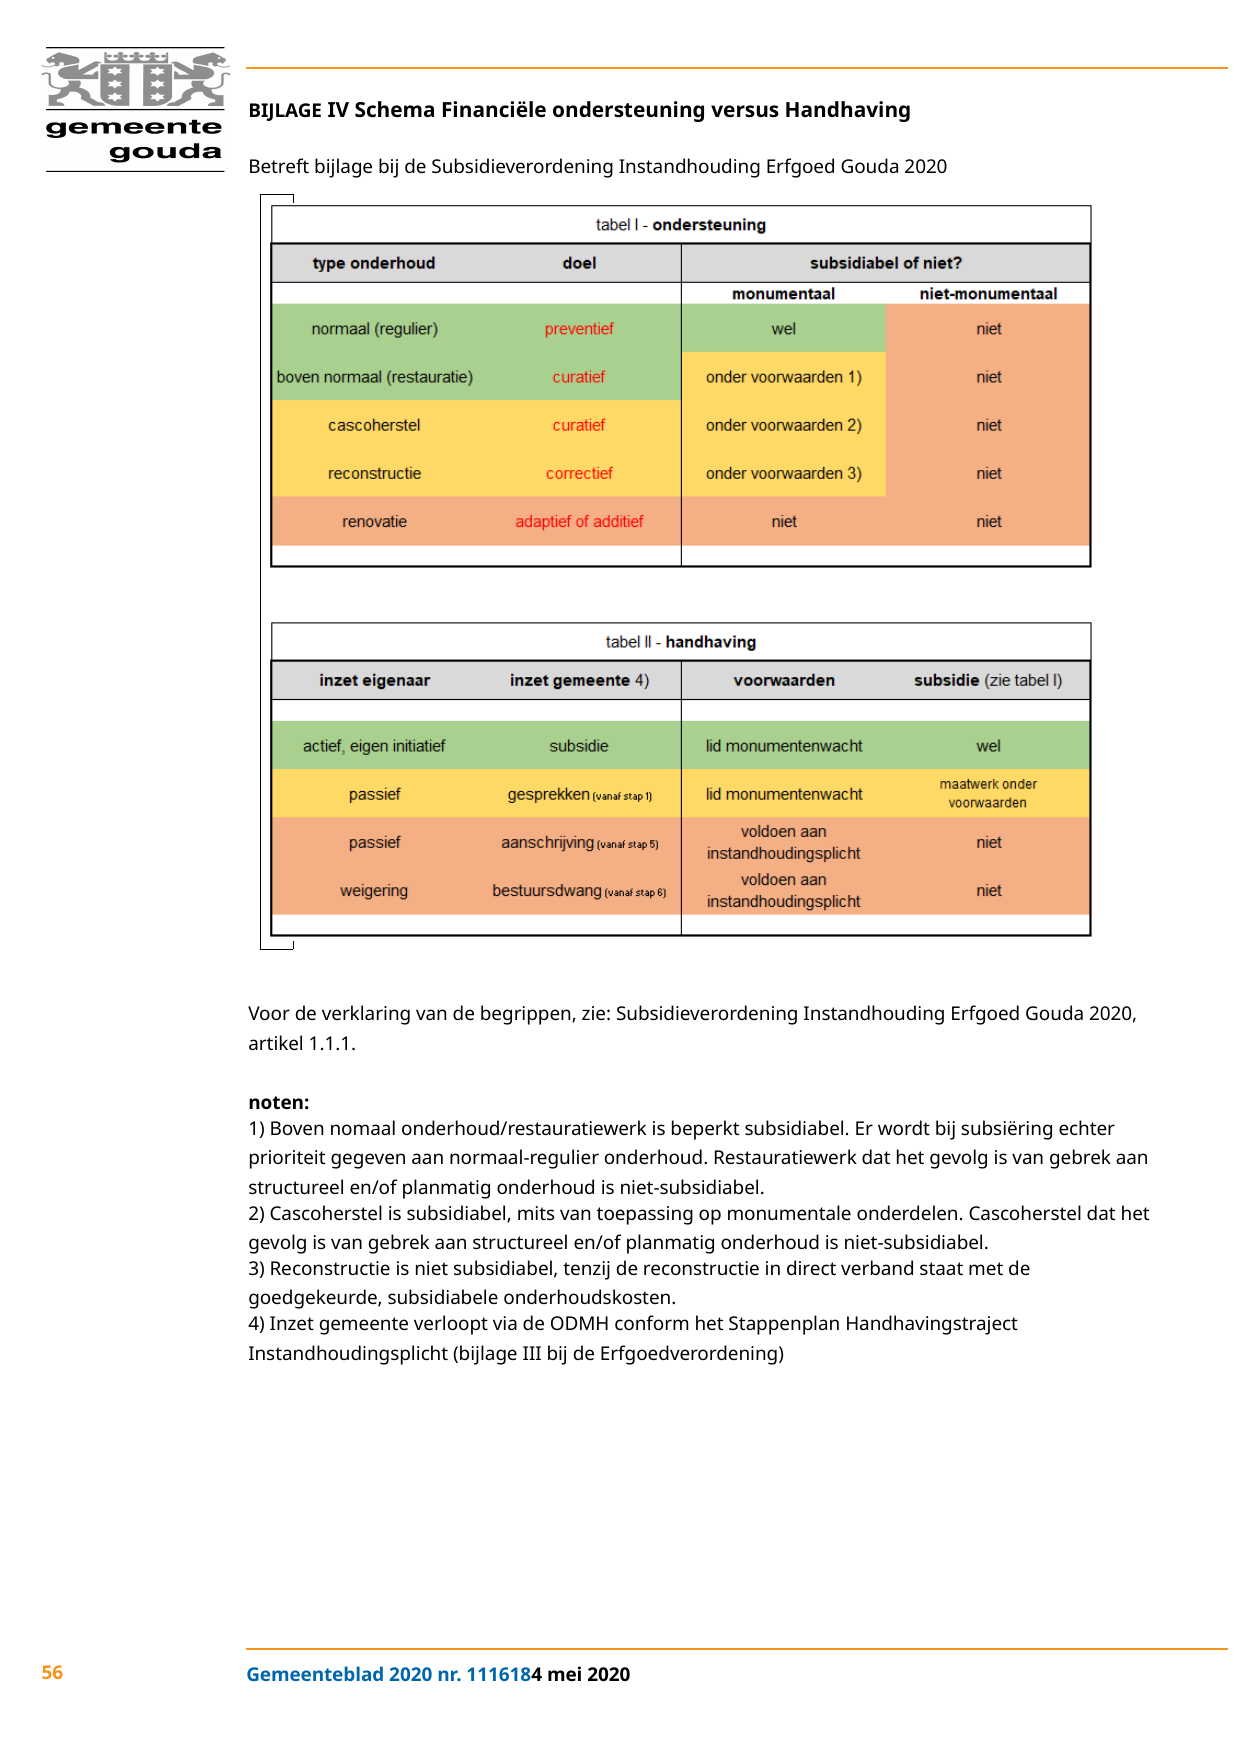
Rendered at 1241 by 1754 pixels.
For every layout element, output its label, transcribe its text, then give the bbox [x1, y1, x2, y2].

text Voor de verklaring van de begrippen, zie: Subsidieverordening Instandhouding Erfgoed Gouda 2020, artikel 1.1.1. [248, 1000, 1152, 1056]
picture [268, 203, 1096, 941]
table_cell 2) Cascoherstel is subsidiabel, mits van toepassing op monumentale onderdelen. Cascoherstel dat het gevolg is van gebrek aan structureel en/of planmatig onderhoud is niet-subsidiabel. [248, 1200, 1152, 1255]
table_cell 3) Reconstructie is niet subsidiabel, tenzij de reconstructie in direct verband staat met de goedgekeurde, subsidiabele onderhoudskosten. [248, 1255, 1152, 1310]
table_cell 1) Boven nomaal onderhoud/restauratiewerk is beperkt subsidiabel. Er wordt bij subsiëring echter prioriteit gegeven aan normaal-regulier onderhoud. Restauratiewerk dat het gevolg is van gebrek aan structureel en/of planmatig onderhoud is niet-subsidiabel. [248, 1115, 1152, 1200]
picture [41, 47, 231, 172]
table_cell 4) Inzet gemeente verloopt via de ODMH conform het Stappenplan Handhavingstraject Instandhoudingsplicht (bijlage III bij de Erfgoedverordening) [248, 1310, 1152, 1366]
table_header noten: [248, 1089, 1152, 1115]
text Betreft bijlage bij de Subsidieverordening Instandhouding Erfgoed Gouda 2020 [248, 153, 1152, 179]
text BIJLAGE IV Schema Financiële ondersteuning versus Handhaving [248, 95, 1152, 123]
